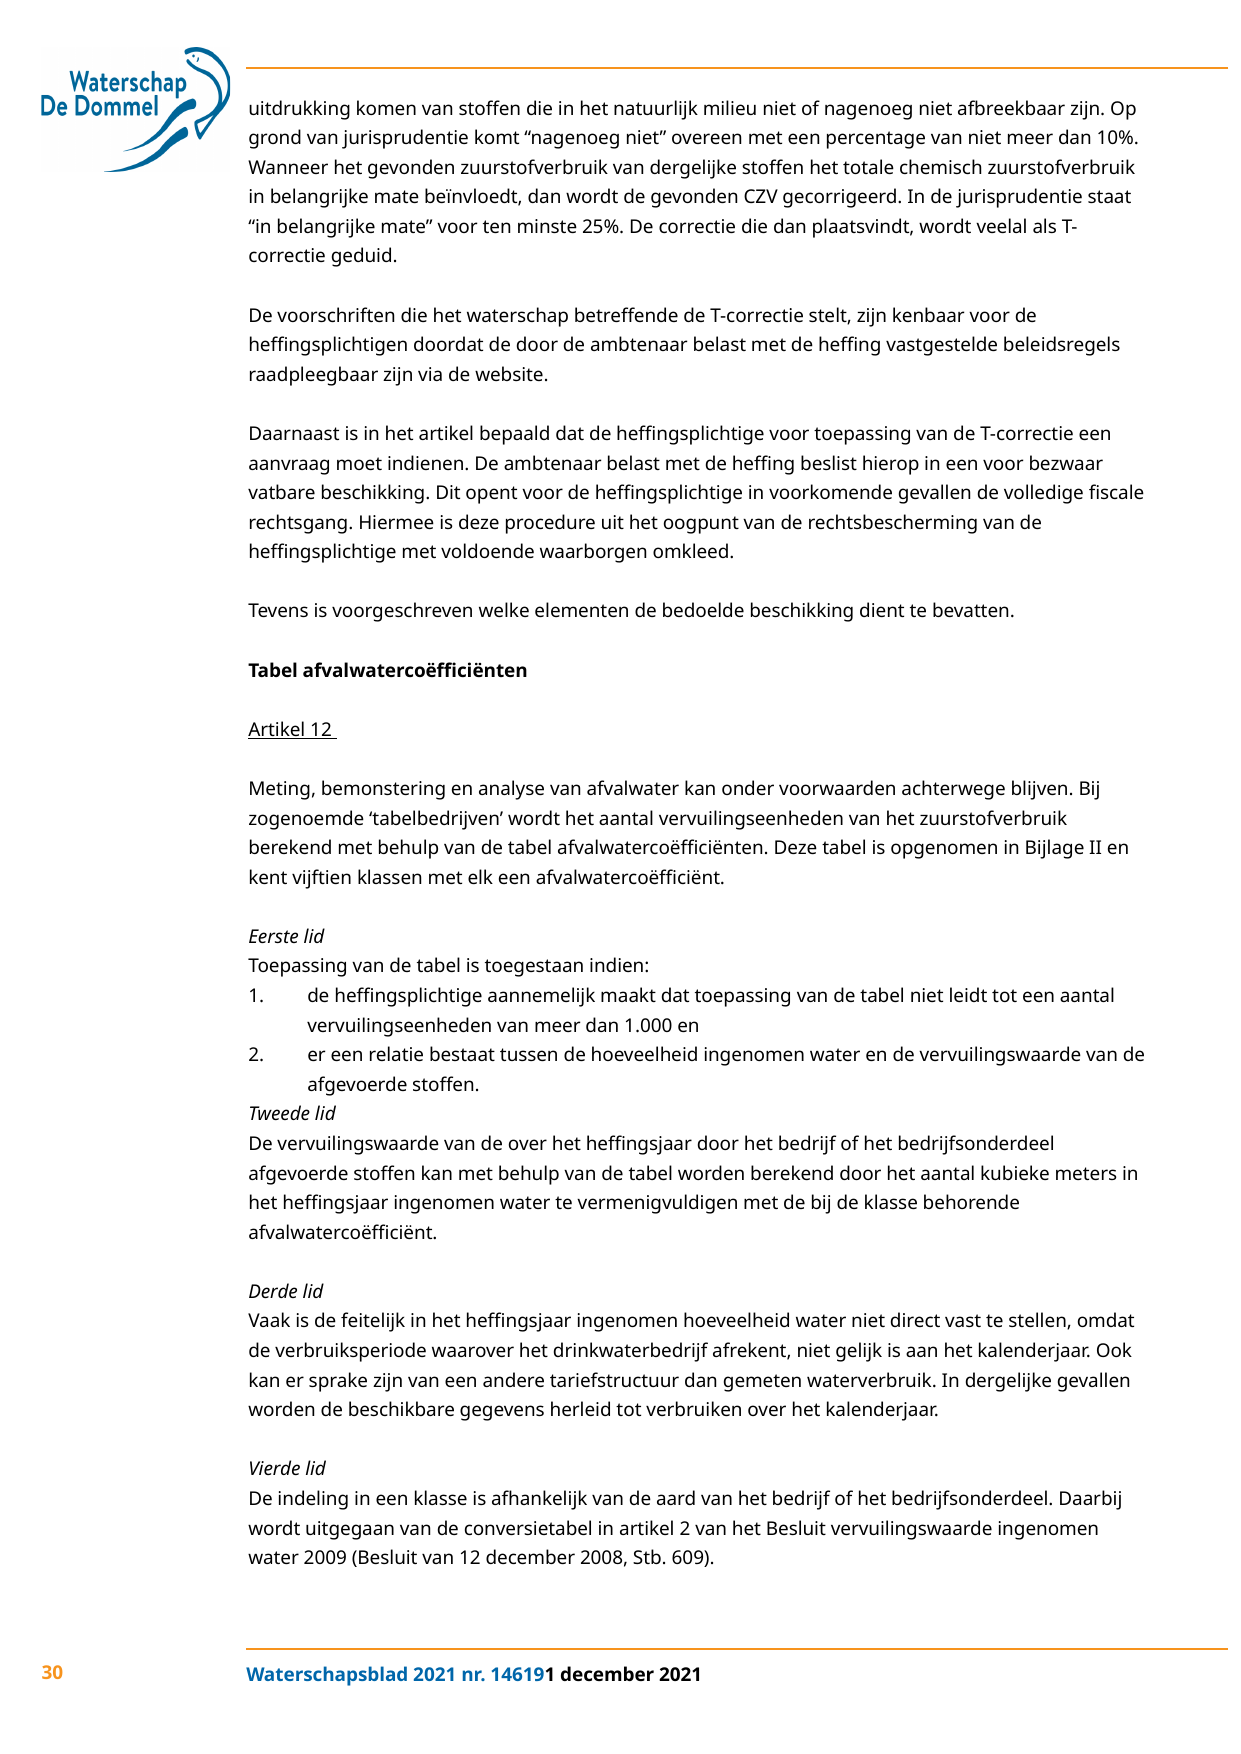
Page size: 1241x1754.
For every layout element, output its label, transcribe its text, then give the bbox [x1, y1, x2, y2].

text Tevens is voorgeschreven welke elementen de bedoelde beschikking dient te bevatten. [248, 598, 1152, 623]
text Eerste lid [248, 923, 1152, 949]
text De voorschriften die het waterschap betreffende de T-correctie stelt, zijn kenbaar voor de heffingsplichtigen doordat de door de ambtenaar belast met de heffing vastgestelde beleidsregels raadpleegbaar zijn via de website. [248, 302, 1152, 387]
text Toepassing van de tabel is toegestaan indien: [248, 953, 1152, 978]
text Tweede lid [248, 1101, 1152, 1126]
picture [198, 118, 210, 131]
text Tabel afvalwatercoëfficiënten [248, 657, 1152, 683]
text Vaak is de feitelijk in het heffingsjaar ingenomen hoeveelheid water niet direct vast te stellen, omdat de verbruiksperiode waarover het drinkwaterbedrijf afrekent, niet gelijk is aan het kalenderjaar. Ook kan er sprake zijn van een andere tariefstructuur dan gemeten waterverbruik. In dergelijke gevallen worden de beschikbare gegevens herleid tot verbruiken over het kalenderjaar. [248, 1308, 1152, 1422]
text De vervuilingswaarde van de over het heffingsjaar door het bedrijf of het bedrijfsonderdeel afgevoerde stoffen kan met behulp van de tabel worden berekend door het aantal kubieke meters in het heffingsjaar ingenomen water te vermenigvuldigen met de bij de klasse behorende afvalwatercoëfficiënt. [248, 1130, 1152, 1245]
picture [41, 47, 231, 172]
list de heffingsplichtige aannemelijk maakt dat toepassing van de tabel niet leidt tot een aantal vervuilingseenheden van meer dan 1.000 en [248, 982, 1152, 1038]
picture [45, 99, 51, 111]
text uitdrukking komen van stoffen die in het natuurlijk milieu niet of nagenoeg niet afbreekbaar zijn. Op grond van jurisprudentie komt “nagenoeg niet” overeen met een percentage van niet meer dan 10%. Wanneer het gevonden zuurstofverbruik van dergelijke stoffen het totale chemisch zuurstofverbruik in belangrijke mate beïnvloedt, dan wordt de gevonden CZV gecorrigeerd. In de jurisprudentie staat “in belangrijke mate” voor ten minste 25%. De correctie die dan plaatsvindt, wordt veelal als T-correctie geduid. [248, 95, 1152, 268]
text Artikel 12 [248, 716, 1152, 742]
text Meting, bemonstering en analyse van afvalwater kan onder voorwaarden achterwege blijven. Bij zogenoemde ‘tabelbedrijven’ wordt het aantal vervuilingseenheden van het zuurstofverbruik berekend met behulp van de tabel afvalwatercoëfficiënten. Deze tabel is opgenomen in Bijlage II en kent vijftien klassen met elk een afvalwatercoëfficiënt. [248, 775, 1152, 890]
text De indeling in een klasse is afhankelijk van de aard van het bedrijf of het bedrijfsonderdeel. Daarbij wordt uitgegaan van de conversietabel in artikel 2 van het Besluit vervuilingswaarde ingenomen water 2009 (Besluit van 12 december 2008, Stb. 609). [248, 1485, 1152, 1570]
text Derde lid [248, 1278, 1152, 1304]
text Vierde lid [248, 1456, 1152, 1481]
picture [204, 47, 231, 76]
list er een relatie bestaat tussen de hoeveelheid ingenomen water en de vervuilingswaarde van de afgevoerde stoffen. [248, 1041, 1152, 1097]
text Daarnaast is in het artikel bepaald dat de heffingsplichtige voor toepassing van de T-correctie een aanvraag moet indienen. De ambtenaar belast met de heffing beslist hierop in een voor bezwaar vatbare beschikking. Dit opent voor de heffingsplichtige in voorkomende gevallen de volledige fiscale rechtsgang. Hiermee is deze procedure uit het oogpunt van de rechtsbescherming van de heffingsplichtige met voldoende waarborgen omkleed. [248, 420, 1152, 564]
